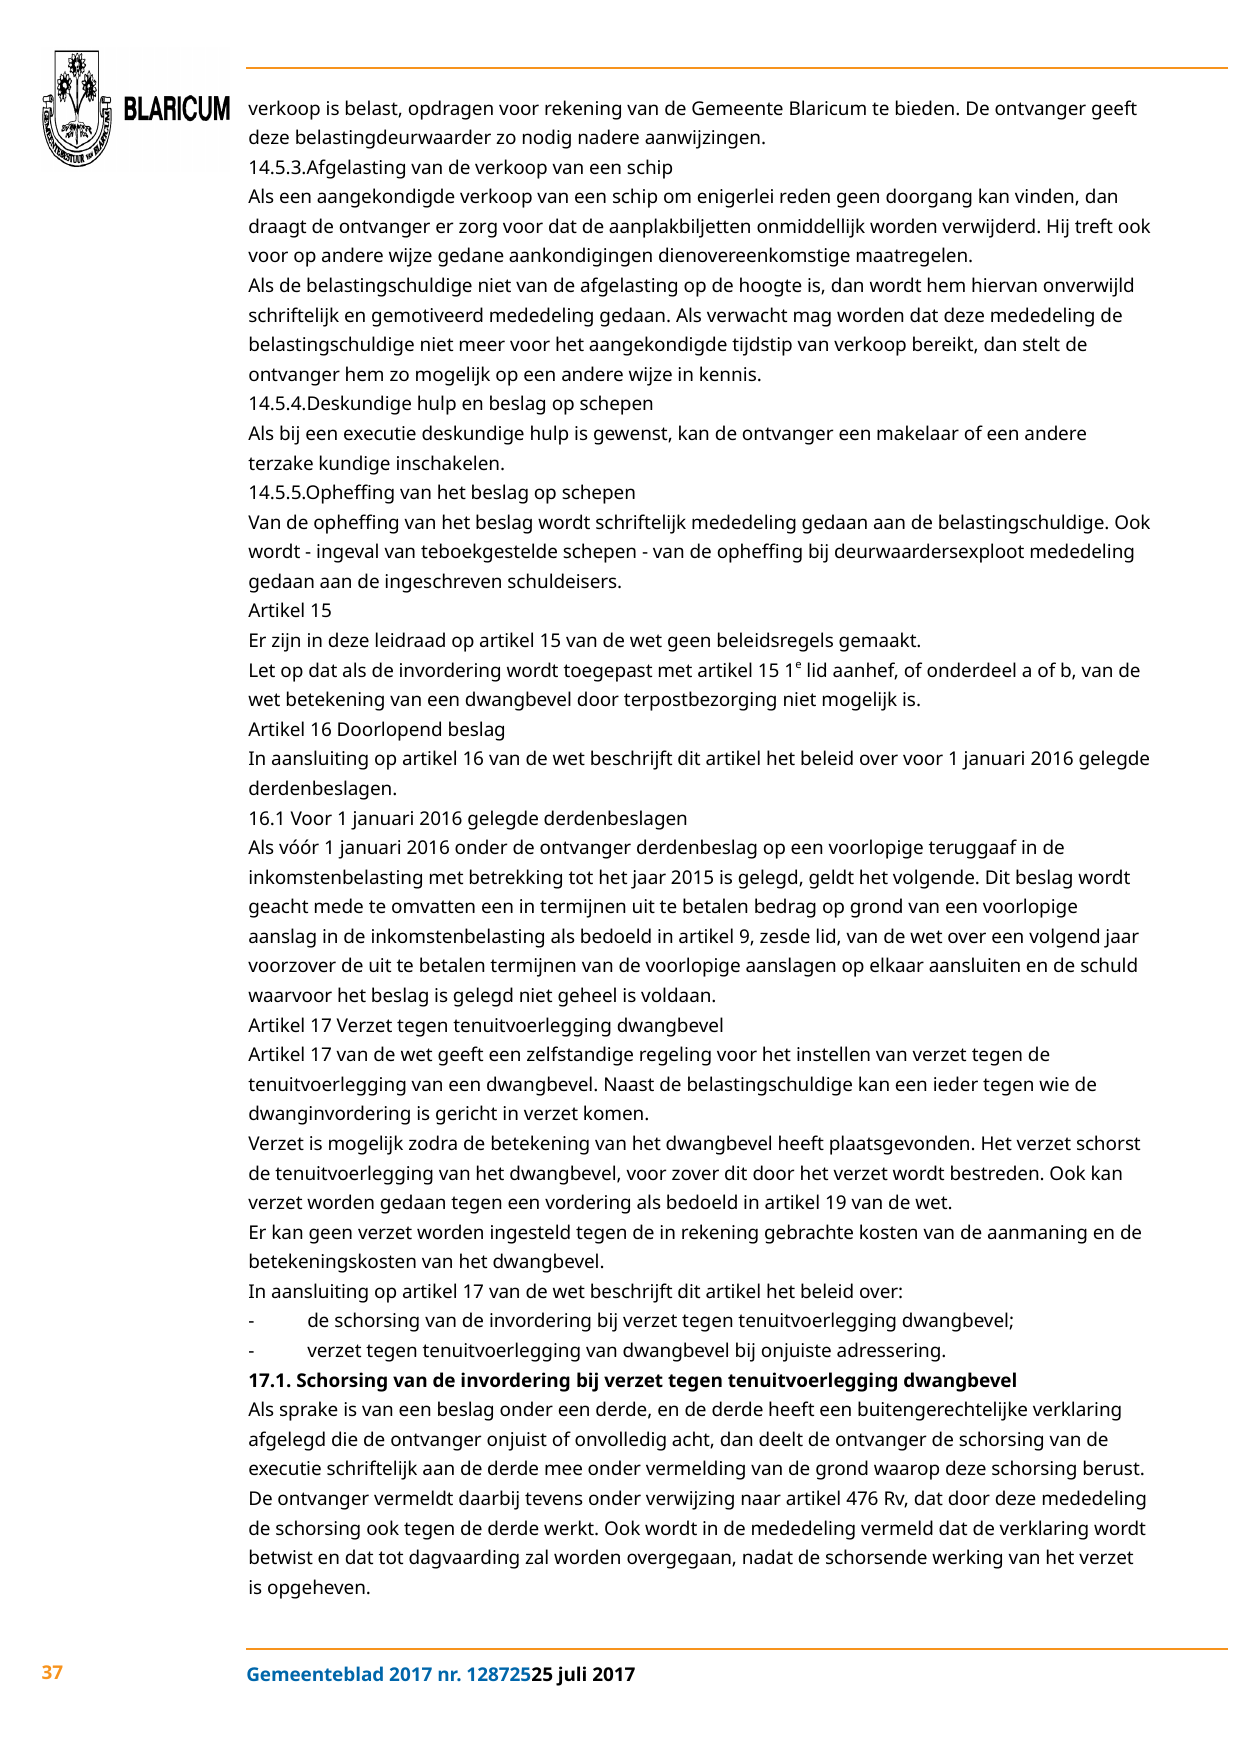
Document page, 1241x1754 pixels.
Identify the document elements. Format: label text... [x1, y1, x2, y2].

text Er kan geen verzet worden ingesteld tegen de in rekening gebrachte kosten van de aanmaning en de betekeningskosten van het dwangbevel. [248, 1219, 1152, 1274]
text Als de belastingschuldige niet van de afgelasting op de hoogte is, dan wordt hem hiervan onverwijld schriftelijk en gemotiveerd mededeling gedaan. Als verwacht mag worden dat deze mededeling de belastingschuldige niet meer voor het aangekondigde tijdstip van verkoop bereikt, dan stelt de ontvanger hem zo mogelijk op een andere wijze in kennis. [248, 272, 1152, 387]
text Verzet is mogelijk zodra de betekening van het dwangbevel heeft plaatsgevonden. Het verzet schorst de tenuitvoerlegging van het dwangbevel, voor zover dit door het verzet wordt bestreden. Ook kan verzet worden gedaan tegen een vordering als bedoeld in artikel 19 van de wet. [248, 1130, 1152, 1215]
text Artikel 17 Verzet tegen tenuitvoerlegging dwangbevel [248, 1012, 1152, 1038]
text Let op dat als de invordering wordt toegepast met artikel 15 1e lid aanhef, of onderdeel a of b, van de wet betekening van een dwangbevel door terpostbezorging niet mogelijk is. [248, 657, 1152, 712]
text Artikel 15 [248, 598, 1152, 623]
text Er zijn in deze leidraad op artikel 15 van de wet geen beleidsregels gemaakt. [248, 627, 1152, 653]
text Artikel 17 van de wet geeft een zelfstandige regeling voor het instellen van verzet tegen de tenuitvoerlegging van een dwangbevel. Naast de belastingschuldige kan een ieder tegen wie de dwanginvordering is gericht in verzet komen. [248, 1041, 1152, 1126]
picture [41, 47, 231, 172]
list verzet tegen tenuitvoerlegging van dwangbevel bij onjuiste adressering. [248, 1337, 1152, 1363]
text 14.5.4.Deskundige hulp en beslag op schepen [248, 391, 1152, 416]
text Als een aangekondigde verkoop van een schip om enigerlei reden geen doorgang kan vinden, dan draagt de ontvanger er zorg voor dat de aanplakbiljetten onmiddellijk worden verwijderd. Hij treft ook voor op andere wijze gedane aankondigingen dienovereenkomstige maatregelen. [248, 183, 1152, 268]
text In aansluiting op artikel 17 van de wet beschrijft dit artikel het beleid over: [248, 1278, 1152, 1304]
text Als bij een executie deskundige hulp is gewenst, kan de ontvanger een makelaar of een andere terzake kundige inschakelen. [248, 420, 1152, 476]
text 16.1 Voor 1 januari 2016 gelegde derdenbeslagen [248, 805, 1152, 831]
text Van de opheffing van het beslag wordt schriftelijk mededeling gedaan aan de belastingschuldige. Ook wordt - ingeval van teboekgestelde schepen - van de opheffing bij deurwaardersexploot mededeling gedaan aan de ingeschreven schuldeisers. [248, 509, 1152, 594]
text In aansluiting op artikel 16 van de wet beschrijft dit artikel het beleid over voor 1 januari 2016 gelegde derdenbeslagen. [248, 746, 1152, 801]
text verkoop is belast, opdragen voor rekening van de Gemeente Blaricum te bieden. De ontvanger geeft deze belastingdeurwaarder zo nodig nadere aanwijzingen. [248, 95, 1152, 150]
text Als vóór 1 januari 2016 onder de ontvanger derdenbeslag op een voorlopige teruggaaf in de inkomstenbelasting met betrekking tot het jaar 2015 is gelegd, geldt het volgende. Dit beslag wordt geacht mede te omvatten een in termijnen uit te betalen bedrag op grond van een voorlopige aanslag in de inkomstenbelasting als bedoeld in artikel 9, zesde lid, van de wet over een volgend jaar voorzover de uit te betalen termijnen van de voorlopige aanslagen op elkaar aansluiten en de schuld waarvoor het beslag is gelegd niet geheel is voldaan. [248, 834, 1152, 1008]
list de schorsing van de invordering bij verzet tegen tenuitvoerlegging dwangbevel; [248, 1308, 1152, 1333]
text 17.1. Schorsing van de invordering bij verzet tegen tenuitvoerlegging dwangbevel [248, 1367, 1152, 1393]
text De ontvanger vermeldt daarbij tevens onder verwijzing naar artikel 476 Rv, dat door deze mededeling de schorsing ook tegen de derde werkt. Ook wordt in de mededeling vermeld dat de verklaring wordt betwist en dat tot dagvaarding zal worden overgegaan, nadat de schorsende werking van het verzet is opgeheven. [248, 1485, 1152, 1600]
text Als sprake is van een beslag onder een derde, en de derde heeft een buitengerechtelijke verklaring afgelegd die de ontvanger onjuist of onvolledig acht, dan deelt de ontvanger de schorsing van de executie schriftelijk aan de derde mee onder vermelding van de grond waarop deze schorsing berust. [248, 1396, 1152, 1481]
text Artikel 16 Doorlopend beslag [248, 716, 1152, 742]
text 14.5.5.Opheffing van het beslag op schepen [248, 479, 1152, 505]
text 14.5.3.Afgelasting van de verkoop van een schip [248, 154, 1152, 180]
